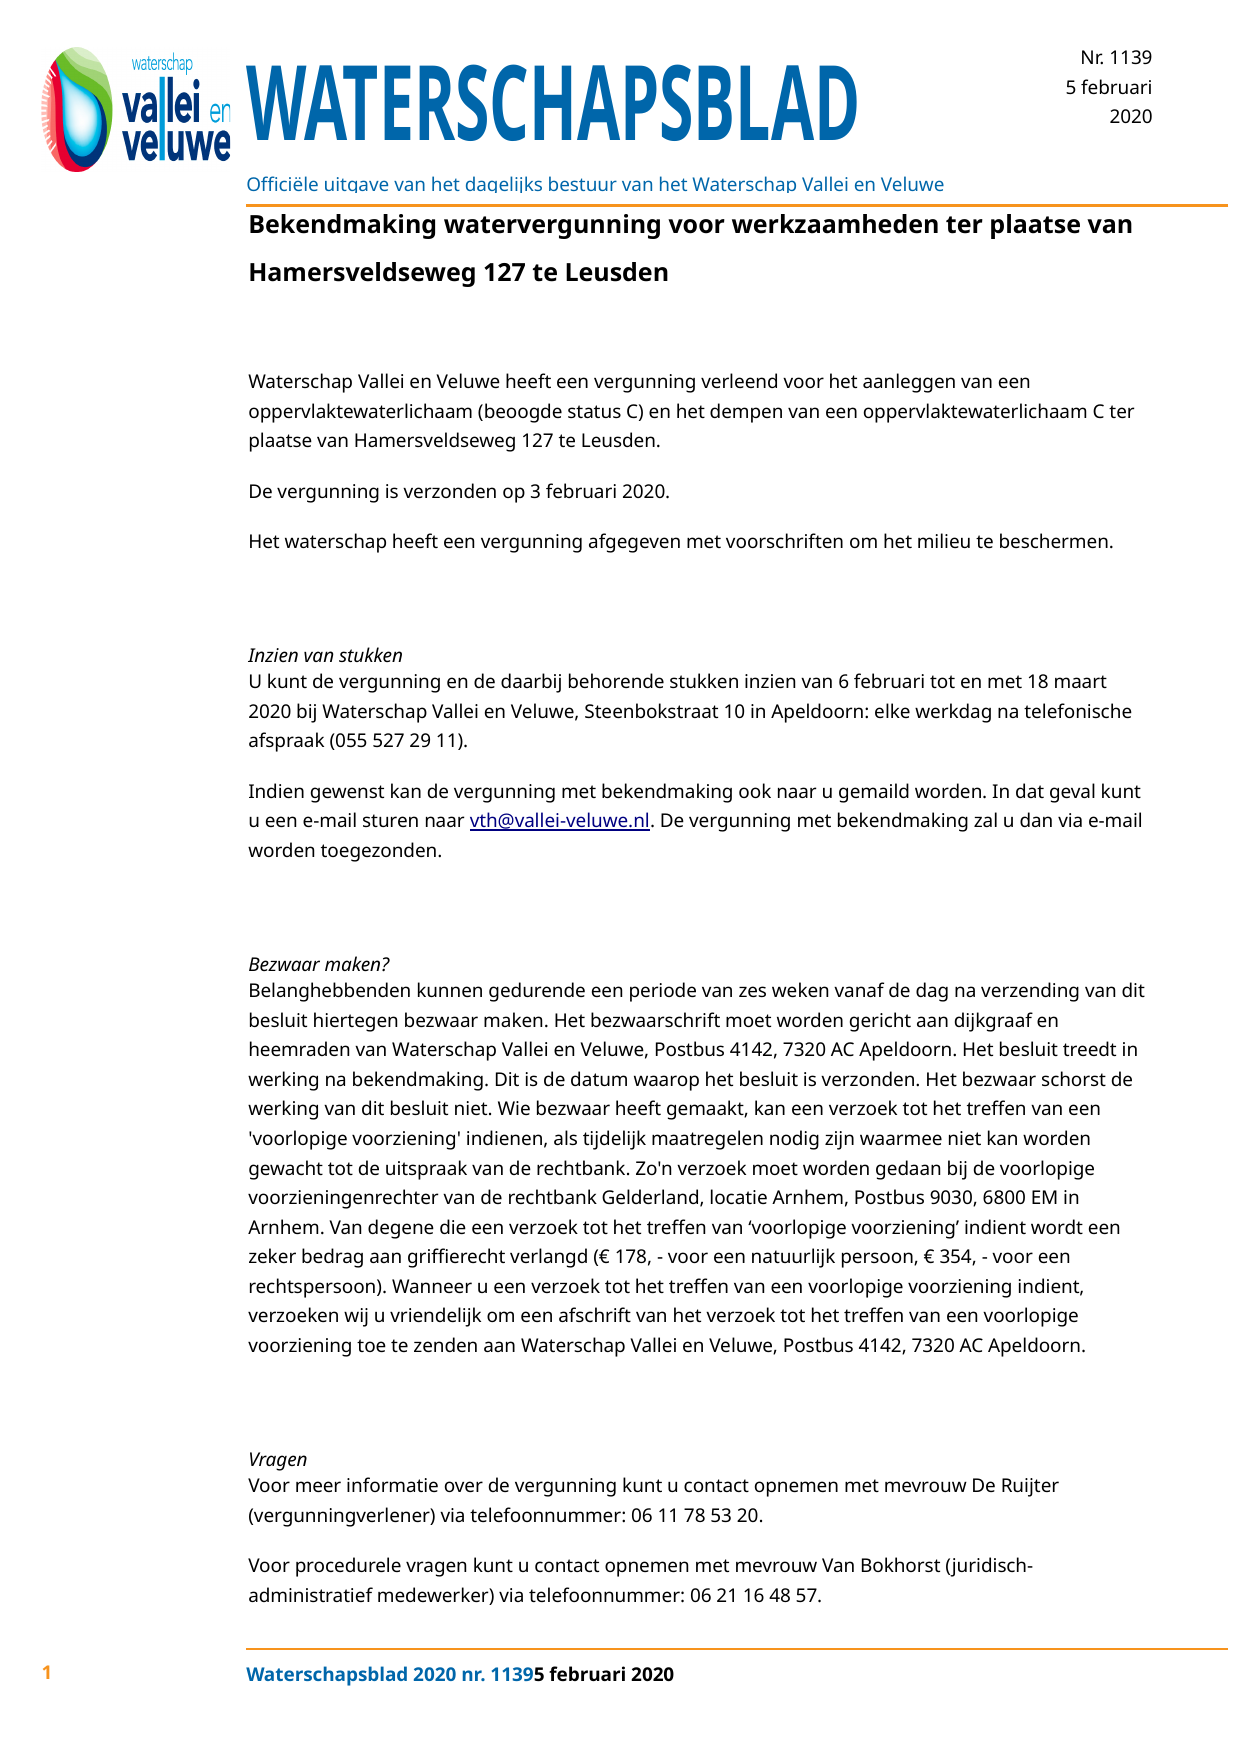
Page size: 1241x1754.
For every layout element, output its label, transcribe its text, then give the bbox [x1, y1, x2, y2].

text Voor meer informatie over de vergunning kunt u contact opnemen met mevrouw De Ruijter (vergunningverlener) via telefoonnummer: 06 11 78 53 20. [248, 1472, 1152, 1528]
text Vragen [248, 1447, 1152, 1472]
text Belanghebbenden kunnen gedurende een periode van zes weken vanaf de dag na verzending van dit besluit hiertegen bezwaar maken. Het bezwaarschrift moet worden gericht aan dijkgraaf en heemraden van Waterschap Vallei en Veluwe, Postbus 4142, 7320 AC Apeldoorn. Het besluit treedt in werking na bekendmaking. Dit is de datum waarop het besluit is verzonden. Het bezwaar schorst de werking van dit besluit niet. Wie bezwaar heeft gemaakt, kan een verzoek tot het treffen van een 'voorlopige voorziening' indienen, als tijdelijk maatregelen nodig zijn waarmee niet kan worden gewacht tot de uitspraak van de rechtbank. Zo'n verzoek moet worden gedaan bij de voorlopige voorzieningenrechter van de rechtbank Gelderland, locatie Arnhem, Postbus 9030, 6800 EM in Arnhem. Van degene die een verzoek tot het treffen van ‘voorlopige voorziening’ indient wordt een zeker bedrag aan griffierecht verlangd (€ 178, - voor een natuurlijk persoon, € 354, - voor een rechtspersoon). Wanneer u een verzoek tot het treffen van een voorlopige voorziening indient, verzoeken wij u vriendelijk om een afschrift van het verzoek tot het treffen van een voorlopige voorziening toe te zenden aan Waterschap Vallei en Veluwe, Postbus 4142, 7320 AC Apeldoorn. [248, 977, 1152, 1358]
text Voor procedurele vragen kunt u contact opnemen met mevrouw Van Bokhorst (juridisch-administratief medewerker) via telefoonnummer: 06 21 16 48 57. [248, 1552, 1152, 1608]
text Bekendmaking watervergunning voor werkzaamheden ter plaatse van Hamersveldseweg 127 te Leusden [248, 207, 1152, 288]
text Waterschap Vallei en Veluwe heeft een vergunning verleend voor het aanleggen van een oppervlaktewaterlichaam (beoogde status C) en het dempen van een oppervlaktewaterlichaam C ter plaatse van Hamersveldseweg 127 te Leusden. [248, 368, 1152, 453]
text Inzien van stukken [248, 643, 1152, 668]
picture [41, 47, 231, 172]
text U kunt de vergunning en de daarbij behorende stukken inzien van 6 februari tot en met 18 maart 2020 bij Waterschap Vallei en Veluwe, Steenbokstraat 10 in Apeldoorn: elke werkdag na telefonische afspraak (055 527 29 11). [248, 668, 1152, 753]
text Indien gewenst kan de vergunning met bekendmaking ook naar u gemaild worden. In dat geval kunt u een e-mail sturen naar vth@vallei-veluwe.nl. De vergunning met bekendmaking zal u dan via e-mail worden toegezonden. [248, 778, 1152, 863]
text Het waterschap heeft een vergunning afgegeven met voorschriften om het milieu te beschermen. [248, 528, 1152, 554]
text De vergunning is verzonden op 3 februari 2020. [248, 478, 1152, 504]
text Bezwaar maken? [248, 952, 1152, 977]
